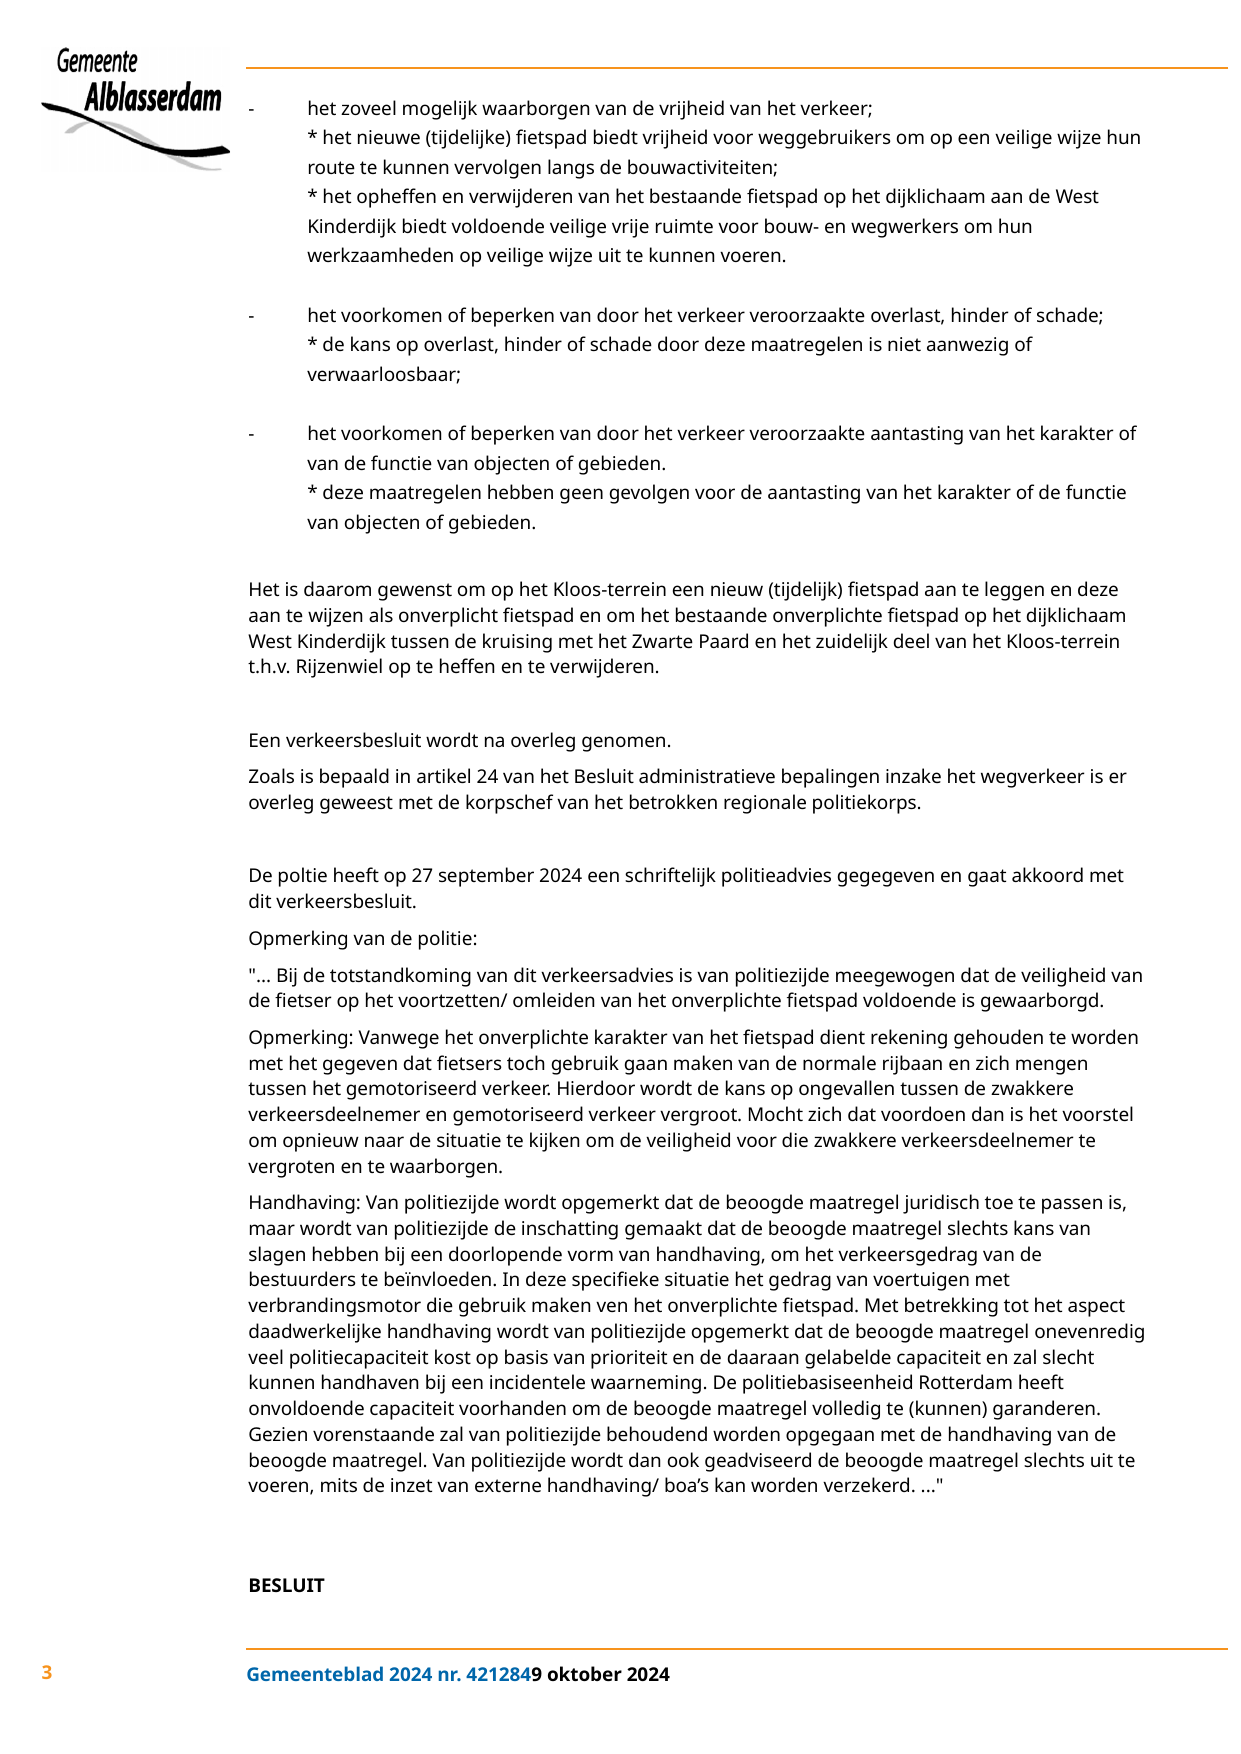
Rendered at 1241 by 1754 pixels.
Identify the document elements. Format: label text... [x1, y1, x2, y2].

text "... Bij de totstandkoming van dit verkeersadvies is van politiezijde meegewogen dat de veiligheid van de fietser op het voortzetten/ omleiden van het onverplichte fietspad voldoende is gewaarborgd. [248, 962, 1152, 1013]
list * de kans op overlast, hinder of schade door deze maatregelen is niet aanwezig of verwaarloosbaar; [248, 331, 1152, 387]
text Opmerking van de politie: [248, 925, 1152, 951]
text Opmerking: Vanwege het onverplichte karakter van het fietspad dient rekening gehouden te worden met het gegeven dat fietsers toch gebruik gaan maken van de normale rijbaan en zich mengen tussen het gemotoriseerd verkeer. Hierdoor wordt de kans op ongevallen tussen de zwakkere verkeersdeelnemer en gemotoriseerd verkeer vergroot. Mocht zich dat voordoen dan is het voorstel om opnieuw naar de situatie te kijken om de veiligheid voor die zwakkere verkeersdeelnemer te vergroten en te waarborgen. [248, 1024, 1152, 1178]
list het zoveel mogelijk waarborgen van de vrijheid van het verkeer; [248, 95, 1152, 121]
text BESLUIT [248, 1572, 1152, 1598]
text Het is daarom gewenst om op het Kloos-terrein een nieuw (tijdelijk) fietspad aan te leggen en deze aan te wijzen als onverplicht fietspad en om het bestaande onverplichte fietspad op het dijklichaam West Kinderdijk tussen de kruising met het Zwarte Paard en het zuidelijk deel van het Kloos-terrein t.h.v. Rijzenwiel op te heffen en te verwijderen. [248, 576, 1152, 679]
picture [41, 47, 231, 172]
text Handhaving: Van politiezijde wordt opgemerkt dat de beoogde maatregel juridisch toe te passen is, maar wordt van politiezijde de inschatting gemaakt dat de beoogde maatregel slechts kans van slagen hebben bij een doorlopende vorm van handhaving, om het verkeersgedrag van de bestuurders te beïnvloeden. In deze specifieke situatie het gedrag van voertuigen met verbrandingsmotor die gebruik maken ven het onverplichte fietspad. Met betrekking tot het aspect daadwerkelijke handhaving wordt van politiezijde opgemerkt dat de beoogde maatregel onevenredig veel politiecapaciteit kost op basis van prioriteit en de daaraan gelabelde capaciteit en zal slecht kunnen handhaven bij een incidentele waarneming. De politiebasiseenheid Rotterdam heeft onvoldoende capaciteit voorhanden om de beoogde maatregel volledig te (kunnen) garanderen. Gezien vorenstaande zal van politiezijde behoudend worden opgegaan met de handhaving van de beoogde maatregel. Van politiezijde wordt dan ook geadviseerd de beoogde maatregel slechts uit te voeren, mits de inzet van externe handhaving/ boa’s kan worden verzekerd. ..." [248, 1189, 1152, 1498]
text De poltie heeft op 27 september 2024 een schriftelijk politieadvies gegegeven en gaat akkoord met dit verkeersbesluit. [248, 863, 1152, 914]
list * deze maatregelen hebben geen gevolgen voor de aantasting van het karakter of de functie van objecten of gebieden. [248, 479, 1152, 535]
list * het opheffen en verwijderen van het bestaande fietspad op het dijklichaam aan de West Kinderdijk biedt voldoende veilige vrije ruimte voor bouw- en wegwerkers om hun werkzaamheden op veilige wijze uit te kunnen voeren. [248, 183, 1152, 268]
list het voorkomen of beperken van door het verkeer veroorzaakte aantasting van het karakter of van de functie van objecten of gebieden. [248, 420, 1152, 476]
list het voorkomen of beperken van door het verkeer veroorzaakte overlast, hinder of schade; [248, 302, 1152, 328]
list * het nieuwe (tijdelijke) fietspad biedt vrijheid voor weggebruikers om op een veilige wijze hun route te kunnen vervolgen langs de bouwactiviteiten; [248, 124, 1152, 180]
text Zoals is bepaald in artikel 24 van het Besluit administratieve bepalingen inzake het wegverkeer is er overleg geweest met de korpschef van het betrokken regionale politiekorps. [248, 764, 1152, 815]
text Een verkeersbesluit wordt na overleg genomen. [248, 727, 1152, 753]
